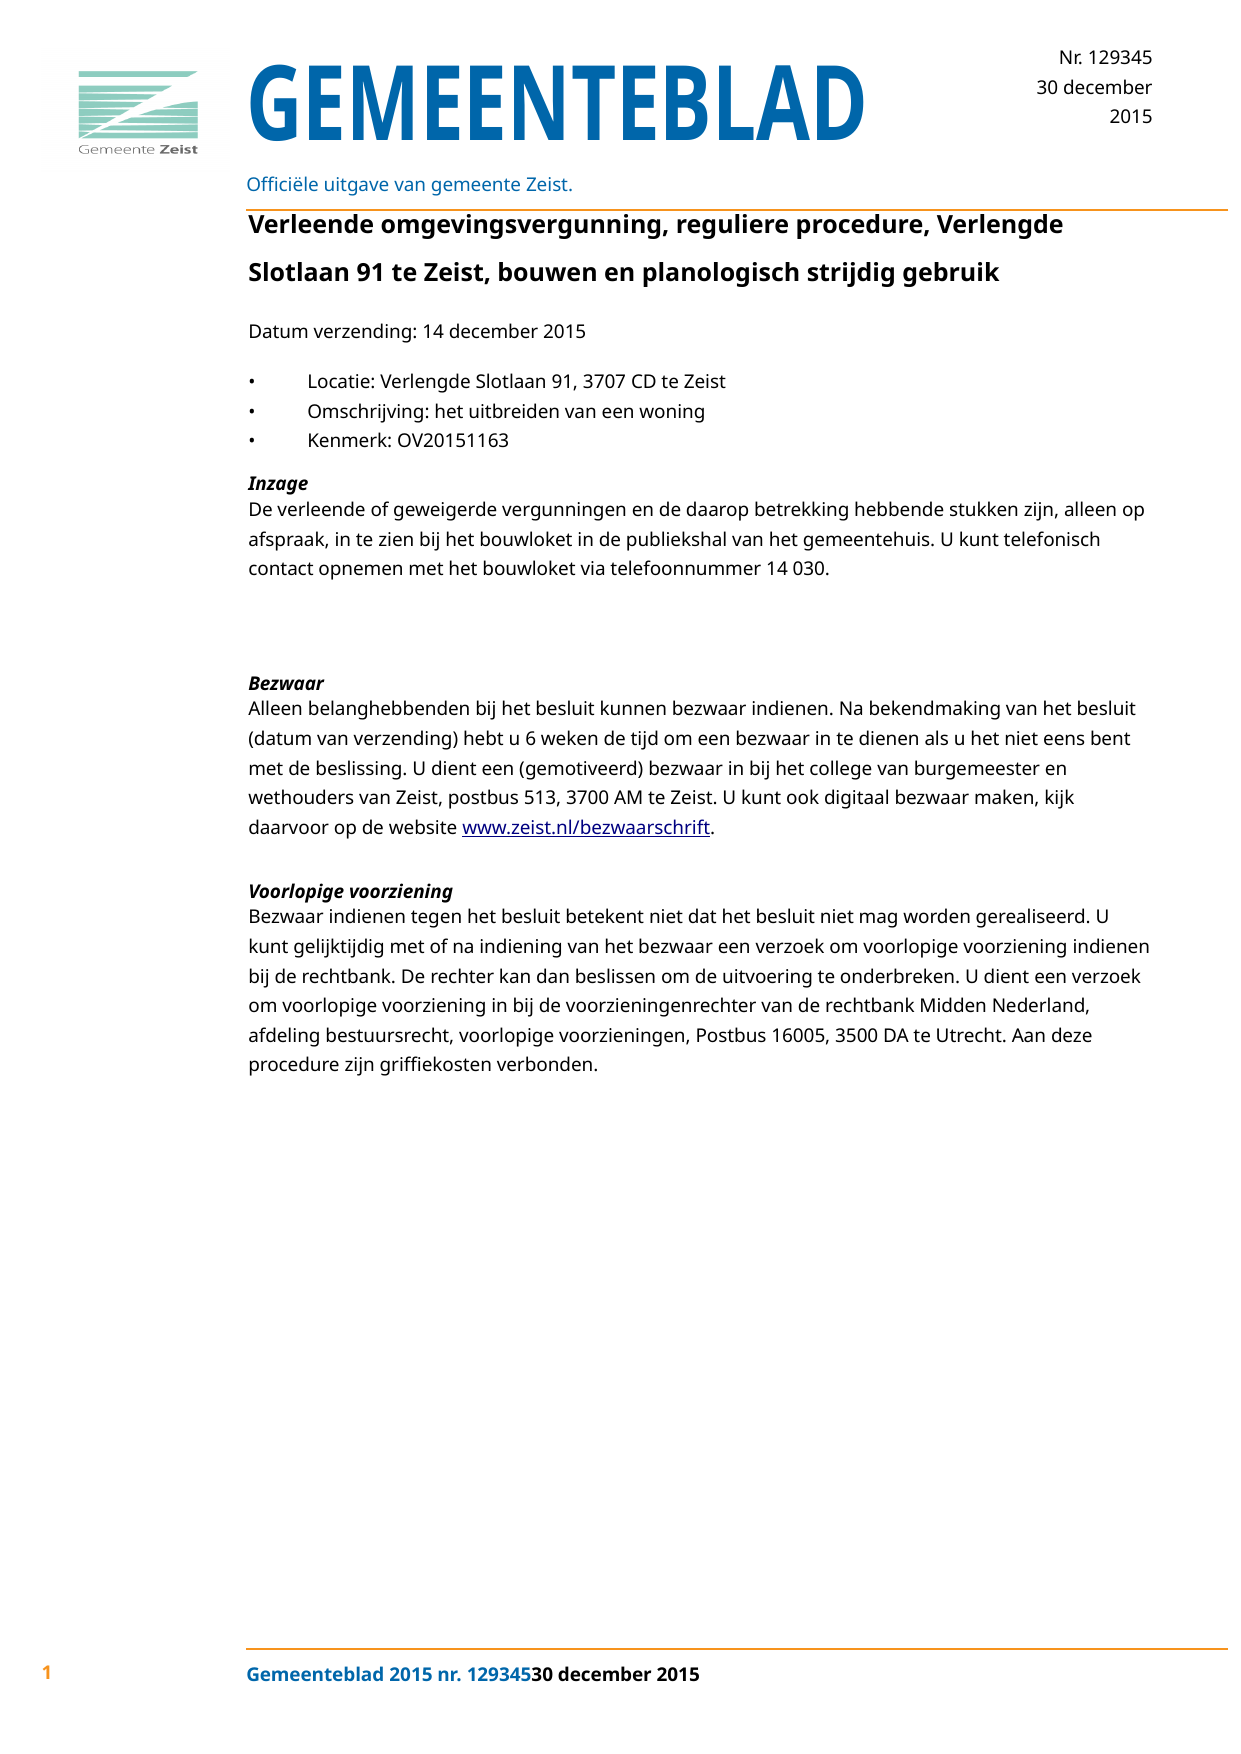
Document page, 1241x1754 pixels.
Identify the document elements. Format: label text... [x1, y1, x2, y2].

list Kenmerk: OV20151163 [248, 427, 1152, 453]
text Voorlopige voorziening [248, 878, 1152, 904]
text Verleende omgevingsvergunning, reguliere procedure, Verlengde Slotlaan 91 te Zeist, bouwen en planologisch strijdig gebruik [248, 211, 1152, 288]
text Bezwaar indienen tegen het besluit betekent niet dat het besluit niet mag worden gerealiseerd. U kunt gelijktijdig met of na indiening van het bezwaar een verzoek om voorlopige voorziening indienen bij de rechtbank. De rechter kan dan beslissen om de uitvoering te onderbreken. U dient een verzoek om voorlopige voorziening in bij de voorzieningenrechter van de rechtbank Midden Nederland, afdeling bestuursrecht, voorlopige voorzieningen, Postbus 16005, 3500 DA te Utrecht. Aan deze procedure zijn griffiekosten verbonden. [248, 904, 1152, 1077]
text De verleende of geweigerde vergunningen en de daarop betrekking hebbende stukken zijn, alleen op afspraak, in te zien bij het bouwloket in de publiekshal van het gemeentehuis. U kunt telefonisch contact opnemen met het bouwloket via telefoonnummer 14 030. [248, 496, 1152, 581]
list Locatie: Verlengde Slotlaan 91, 3707 CD te Zeist [248, 368, 1152, 394]
text Alleen belanghebbenden bij het besluit kunnen bezwaar indienen. Na bekendmaking van het besluit (datum van verzending) hebt u 6 weken de tijd om een bezwaar in te dienen als u het niet eens bent met de beslissing. U dient een (gemotiveerd) bezwaar in bij het college van burgemeester en wethouders van Zeist, postbus 513, 3700 AM te Zeist. U kunt ook digitaal bezwaar maken, kijk daarvoor op de website www.zeist.nl/bezwaarschrift. [248, 696, 1152, 840]
text Datum verzending: 14 december 2015 [248, 318, 1152, 344]
list Omschrijving: het uitbreiden van een woning [248, 398, 1152, 424]
text Inzage [248, 471, 1152, 496]
picture [41, 47, 231, 172]
text Bezwaar [248, 670, 1152, 696]
